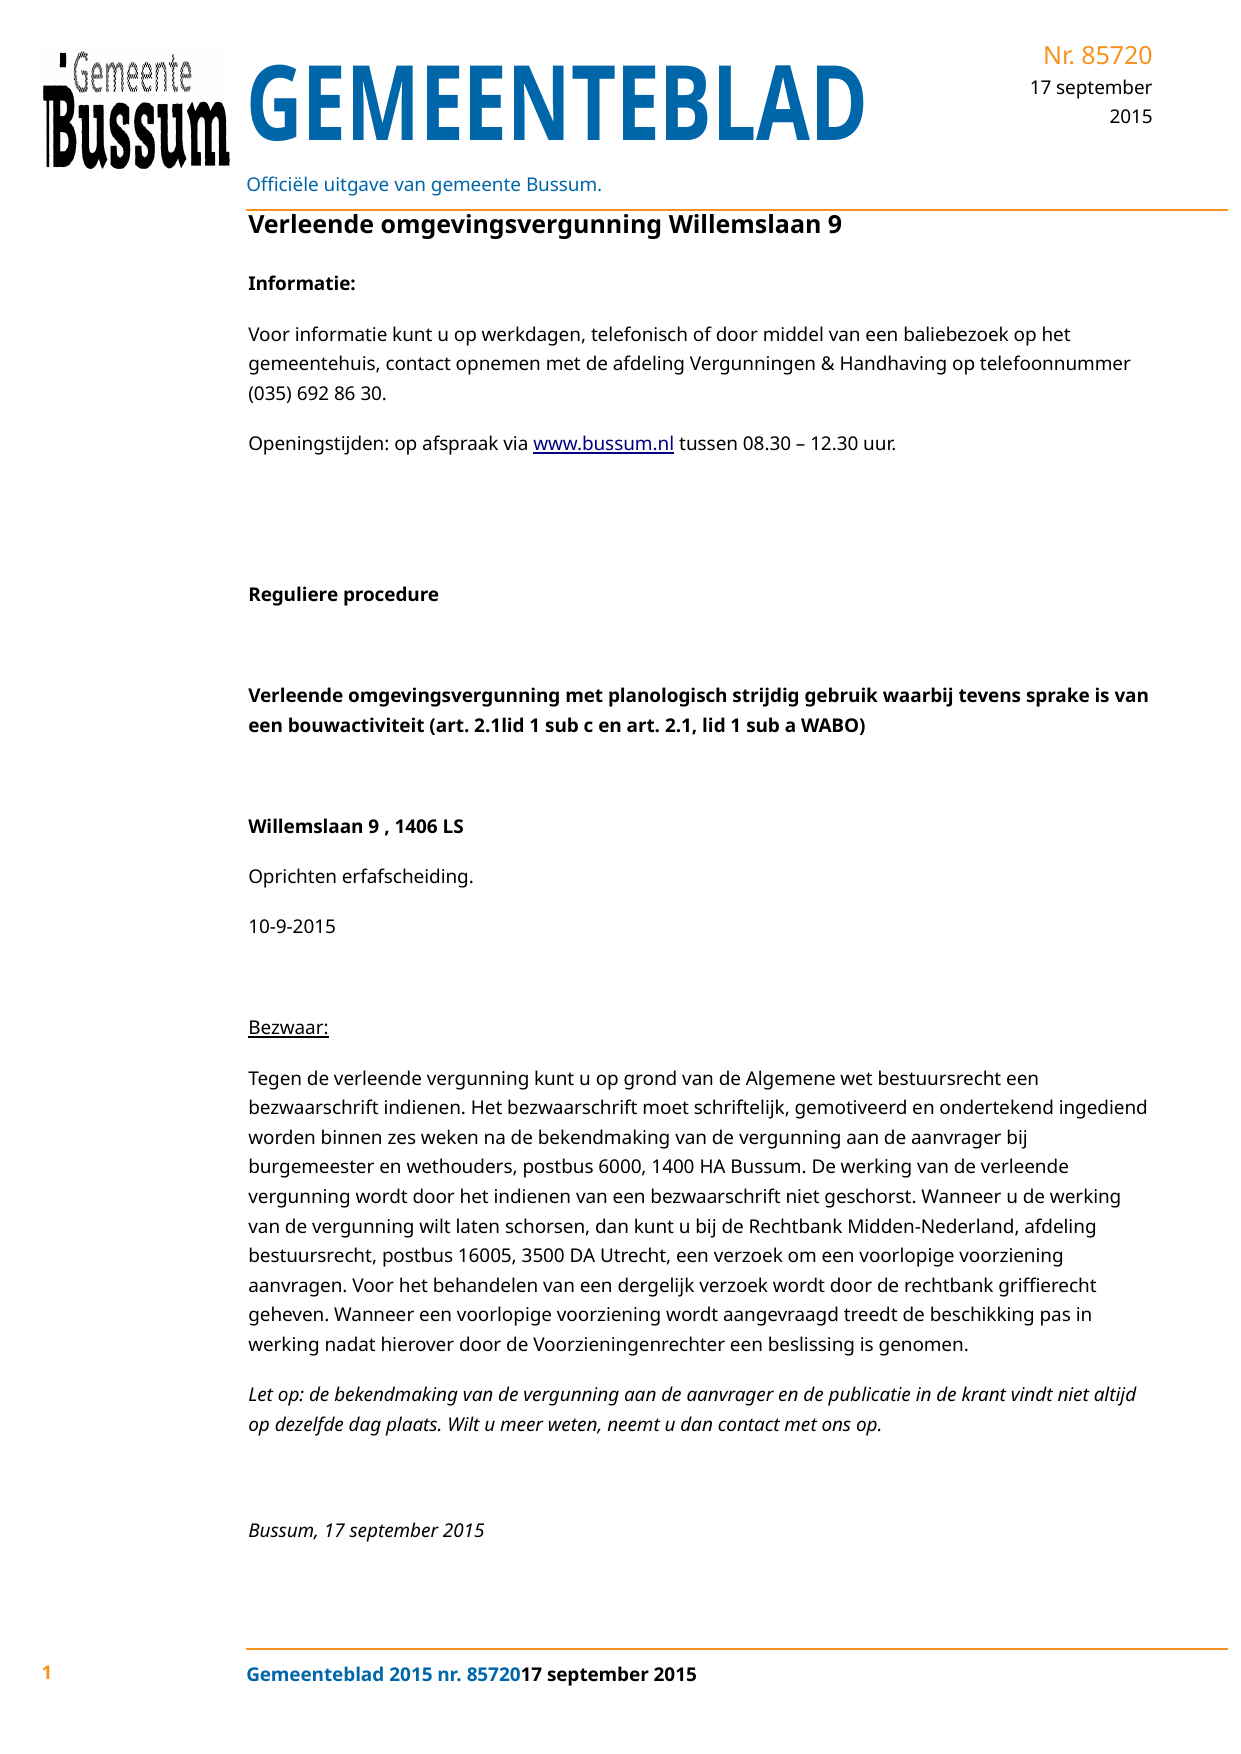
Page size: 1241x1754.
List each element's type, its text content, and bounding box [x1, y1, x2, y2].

text Reguliere procedure [248, 582, 1152, 607]
text Voor informatie kunt u op werkdagen, telefonisch of door middel van een baliebezoek op het gemeentehuis, contact opnemen met de afdeling Vergunningen & Handhaving op telefoonnummer (035) 692 86 30. [248, 321, 1152, 406]
text Tegen de verleende vergunning kunt u op grond van de Algemene wet bestuursrecht een bezwaarschrift indienen. Het bezwaarschrift moet schriftelijk, gemotiveerd en ondertekend ingediend worden binnen zes weken na de bekendmaking van de vergunning aan de aanvrager bij burgemeester en wethouders, postbus 6000, 1400 HA Bussum. De werking van de verleende vergunning wordt door het indienen van een bezwaarschrift niet geschorst. Wanneer u de werking van de vergunning wilt laten schorsen, dan kunt u bij de Rechtbank Midden-Nederland, afdeling bestuursrecht, postbus 16005, 3500 DA Utrecht, een verzoek om een voorlopige voorziening aanvragen. Voor het behandelen van een dergelijk verzoek wordt door de rechtbank griffierecht geheven. Wanneer een voorlopige voorziening wordt aangevraagd treedt de beschikking pas in werking nadat hierover door de Voorzieningenrechter een beslissing is genomen. [248, 1065, 1152, 1357]
text Informatie: [248, 270, 1152, 296]
text Willemslaan 9 , 1406 LS [248, 813, 1152, 838]
text 10-9-2015 [248, 914, 1152, 939]
text Oprichten erfafscheiding. [248, 863, 1152, 889]
text Let op: de bekendmaking van de vergunning aan de aanvrager en de publicatie in de krant vindt niet altijd op dezelfde dag plaats. Wilt u meer weten, neemt u dan contact met ons op. [248, 1382, 1152, 1437]
text Bussum, 17 september 2015 [248, 1517, 1152, 1543]
text Openingstijden: op afspraak via www.bussum.nl tussen 08.30 – 12.30 uur. [248, 430, 1152, 456]
text Bezwaar: [248, 1014, 1152, 1040]
text Verleende omgevingsvergunning Willemslaan 9 [248, 211, 1152, 241]
text Verleende omgevingsvergunning met planologisch strijdig gebruik waarbij tevens sprake is van een bouwactiviteit (art. 2.1lid 1 sub c en art. 2.1, lid 1 sub a WABO) [248, 682, 1152, 738]
picture [41, 47, 231, 172]
